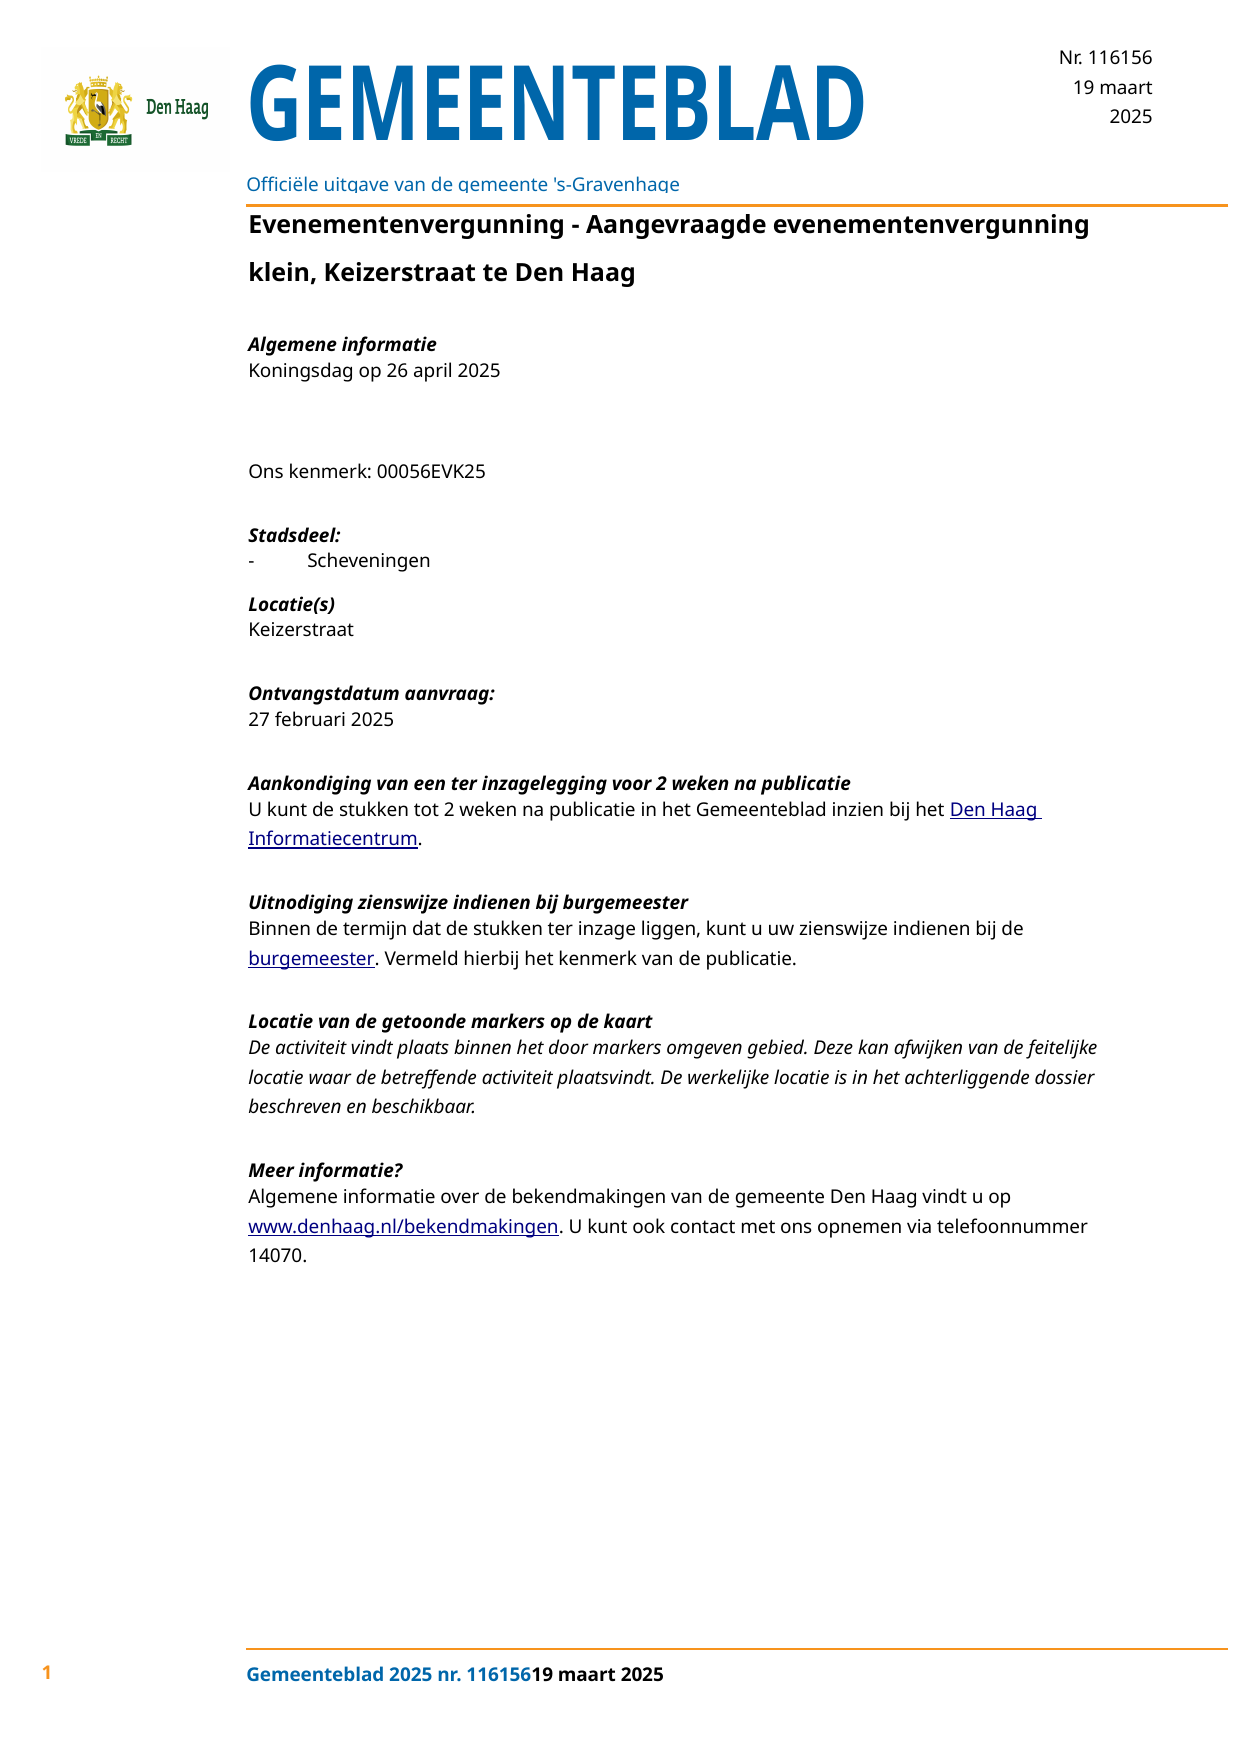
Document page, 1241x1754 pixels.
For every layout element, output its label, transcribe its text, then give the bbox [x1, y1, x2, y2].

text Keizerstraat [248, 617, 1152, 642]
text Evenementenvergunning - Aangevraagde evenementenvergunning klein, Keizerstraat te Den Haag [248, 207, 1152, 288]
text Meer informatie? [248, 1158, 1152, 1183]
text U kunt de stukken tot 2 weken na publicatie in het Gemeenteblad inzien bij het Den Haag Informatiecentrum. [248, 796, 1152, 851]
text Algemene informatie [248, 331, 1152, 357]
text Aankondiging van een ter inzagelegging voor 2 weken na publicatie [248, 770, 1152, 796]
text Binnen de termijn dat de stukken ter inzage liggen, kunt u uw zienswijze indienen bij de burgemeester. Vermeld hierbij het kenmerk van de publicatie. [248, 915, 1152, 971]
text Ons kenmerk: 00056EVK25 [248, 458, 1152, 484]
text Koningsdag op 26 april 2025 [248, 357, 1152, 383]
text De activiteit vindt plaats binnen het door markers omgeven gebied. Deze kan afwijken van de feitelijke locatie waar de betreffende activiteit plaatsvindt. De werkelijke locatie is in het achterliggende dossier beschreven en beschikbaar. [248, 1034, 1152, 1119]
text Algemene informatie over de bekendmakingen van de gemeente Den Haag vindt u op www.denhaag.nl/bekendmakingen. U kunt ook contact met ons opnemen via telefoonnummer 14070. [248, 1183, 1152, 1268]
text Uitnodiging zienswijze indienen bij burgemeester [248, 889, 1152, 915]
text Locatie van de getoonde markers op de kaart [248, 1009, 1152, 1034]
text Ontvangstdatum aanvraag: [248, 681, 1152, 706]
text Locatie(s) [248, 591, 1152, 617]
list Scheveningen [248, 548, 1152, 573]
picture [41, 47, 231, 172]
text Stadsdeel: [248, 522, 1152, 548]
text 27 februari 2025 [248, 706, 1152, 732]
